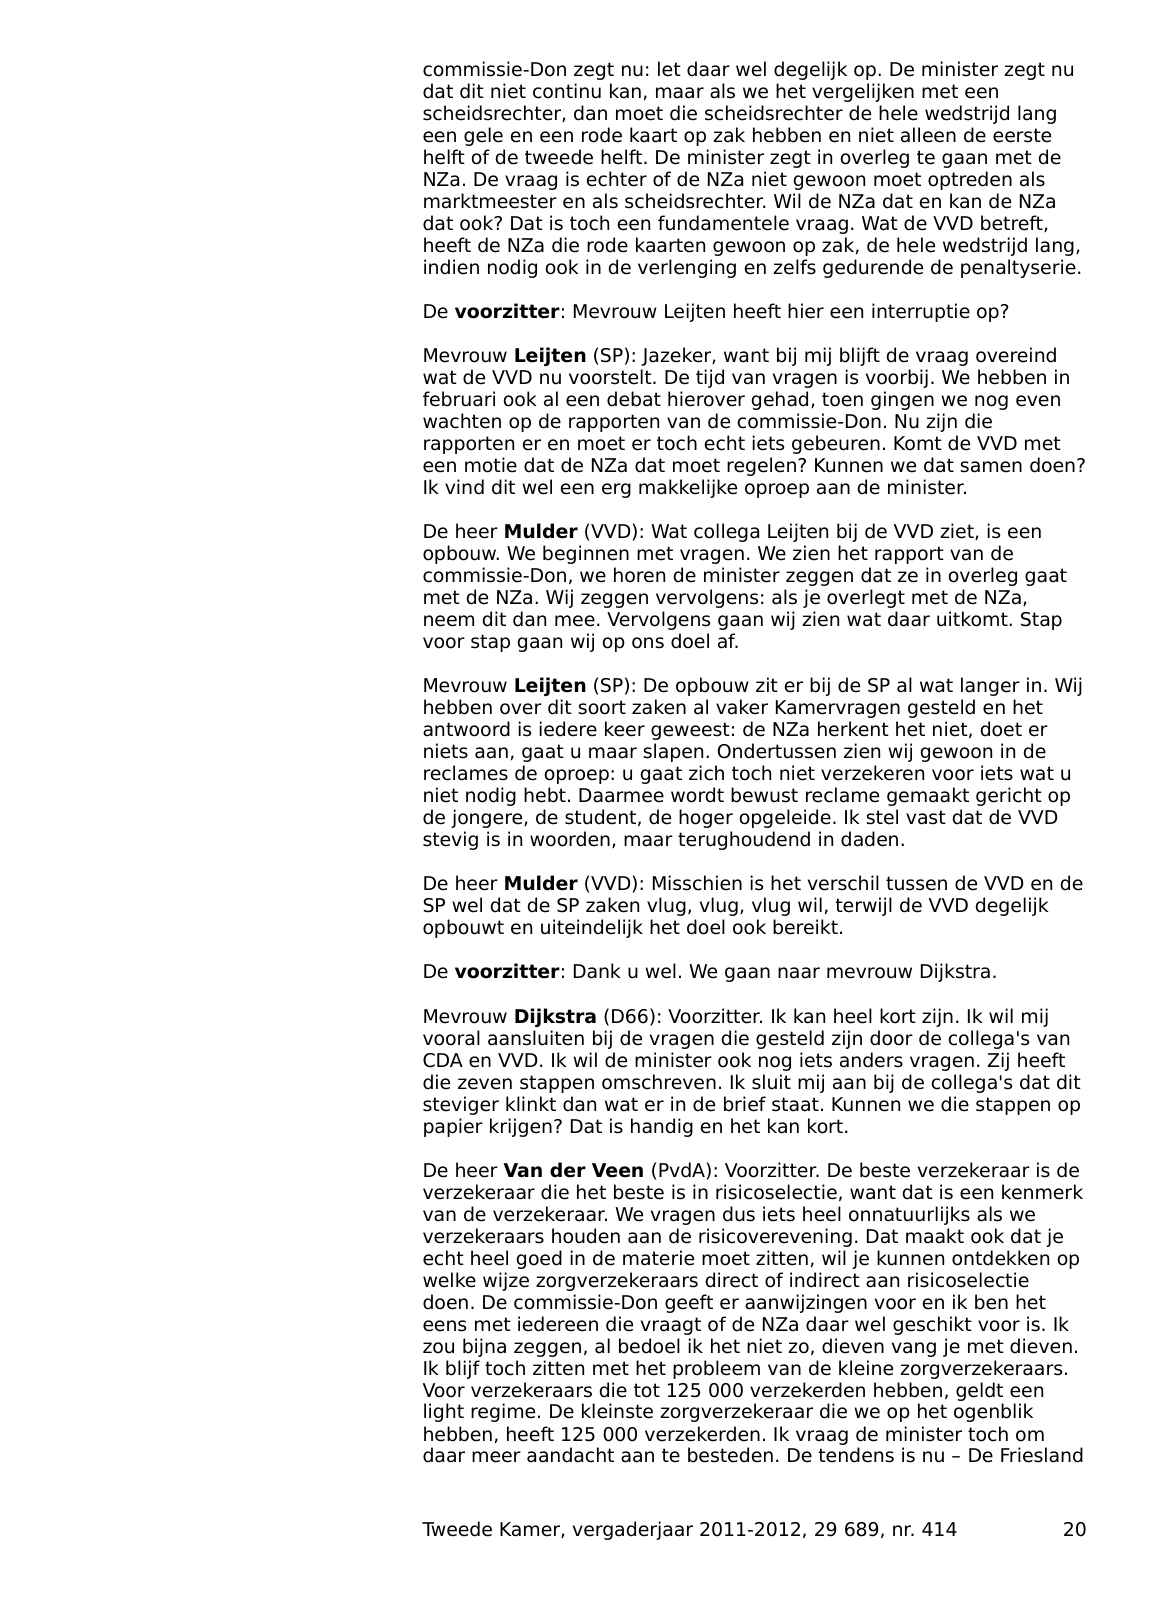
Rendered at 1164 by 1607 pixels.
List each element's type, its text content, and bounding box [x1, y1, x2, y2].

text De heer Van der Veen (PvdA): Voorzitter. De beste verzekeraar is de verzekeraar die het beste is in risicoselectie, want dat is een kenmerk van de verzekeraar. We vragen dus iets heel onnatuurlijks als we verzekeraars houden aan de risicoverevening. Dat maakt ook dat je echt heel goed in de materie moet zitten, wil je kunnen ontdekken op welke wijze zorgverzekeraars direct of indirect aan risicoselectie doen. De commissie-Don geeft er aanwijzingen voor en ik ben het eens met iedereen die vraagt of de NZa daar wel geschikt voor is. Ik zou bijna zeggen, al bedoel ik het niet zo, dieven vang je met dieven. [422, 1160, 1087, 1357]
text De heer Mulder (VVD): Misschien is het verschil tussen de VVD en de SP wel dat de SP zaken vlug, vlug, vlug wil, terwijl de VVD degelijk opbouwt en uiteindelijk het doel ook bereikt. [422, 873, 1087, 939]
text commissie-Don zegt nu: let daar wel degelijk op. De minister zegt nu dat dit niet continu kan, maar als we het vergelijken met een scheidsrechter, dan moet die scheidsrechter de hele wedstrijd lang een gele en een rode kaart op zak hebben en niet alleen de eerste helft of de tweede helft. De minister zegt in overleg te gaan met de NZa. De vraag is echter of de NZa niet gewoon moet optreden als marktmeester en als scheidsrechter. Wil de NZa dat en kan de NZa dat ook? Dat is toch een fundamentele vraag. Wat de VVD betreft, heeft de NZa die rode kaarten gewoon op zak, de hele wedstrijd lang, indien nodig ook in de verlenging en zelfs gedurende de penaltyserie. [422, 59, 1087, 279]
text De heer Mulder (VVD): Wat collega Leijten bij de VVD ziet, is een opbouw. We beginnen met vragen. We zien het rapport van de commissie-Don, we horen de minister zeggen dat ze in overleg gaat met de NZa. Wij zeggen vervolgens: als je overlegt met de NZa, neem dit dan mee. Vervolgens gaan wij zien wat daar uitkomt. Stap voor stap gaan wij op ons doel af. [422, 521, 1087, 653]
text Mevrouw Leijten (SP): Jazeker, want bij mij blijft de vraag overeind wat de VVD nu voorstelt. De tijd van vragen is voorbij. We hebben in februari ook al een debat hierover gehad, toen gingen we nog even wachten op de rapporten van de commissie-Don. Nu zijn die rapporten er en moet er toch echt iets gebeuren. Komt de VVD met een motie dat de NZa dat moet regelen? Kunnen we dat samen doen? Ik vind dit wel een erg makkelijke oproep aan de minister. [422, 345, 1087, 499]
text Mevrouw Dijkstra (D66): Voorzitter. Ik kan heel kort zijn. Ik wil mij vooral aansluiten bij de vragen die gesteld zijn door de collega's van CDA en VVD. Ik wil de minister ook nog iets anders vragen. Zij heeft die zeven stappen omschreven. Ik sluit mij aan bij de collega's dat dit steviger klinkt dan wat er in de brief staat. Kunnen we die stappen op papier krijgen? Dat is handig en het kan kort. [422, 1006, 1087, 1137]
text De voorzitter: Mevrouw Leijten heeft hier een interruptie op? [422, 301, 1087, 323]
text Mevrouw Leijten (SP): De opbouw zit er bij de SP al wat langer in. Wij hebben over dit soort zaken al vaker Kamervragen gesteld en het antwoord is iedere keer geweest: de NZa herkent het niet, doet er niets aan, gaat u maar slapen. Ondertussen zien wij gewoon in de reclames de oproep: u gaat zich toch niet verzekeren voor iets wat u niet nodig hebt. Daarmee wordt bewust reclame gemaakt gericht op de jongere, de student, de hoger opgeleide. Ik stel vast dat de VVD stevig is in woorden, maar terughoudend in daden. [422, 675, 1087, 851]
text De voorzitter: Dank u wel. We gaan naar mevrouw Dijkstra. [422, 961, 1087, 983]
text Ik blijf toch zitten met het probleem van de kleine zorgverzekeraars. Voor verzekeraars die tot 125 000 verzekerden hebben, geldt een light regime. De kleinste zorgverzekeraar die we op het ogenblik hebben, heeft 125 000 verzekerden. Ik vraag de minister toch om daar meer aandacht aan te besteden. De tendens is nu – De Friesland [422, 1357, 1087, 1467]
